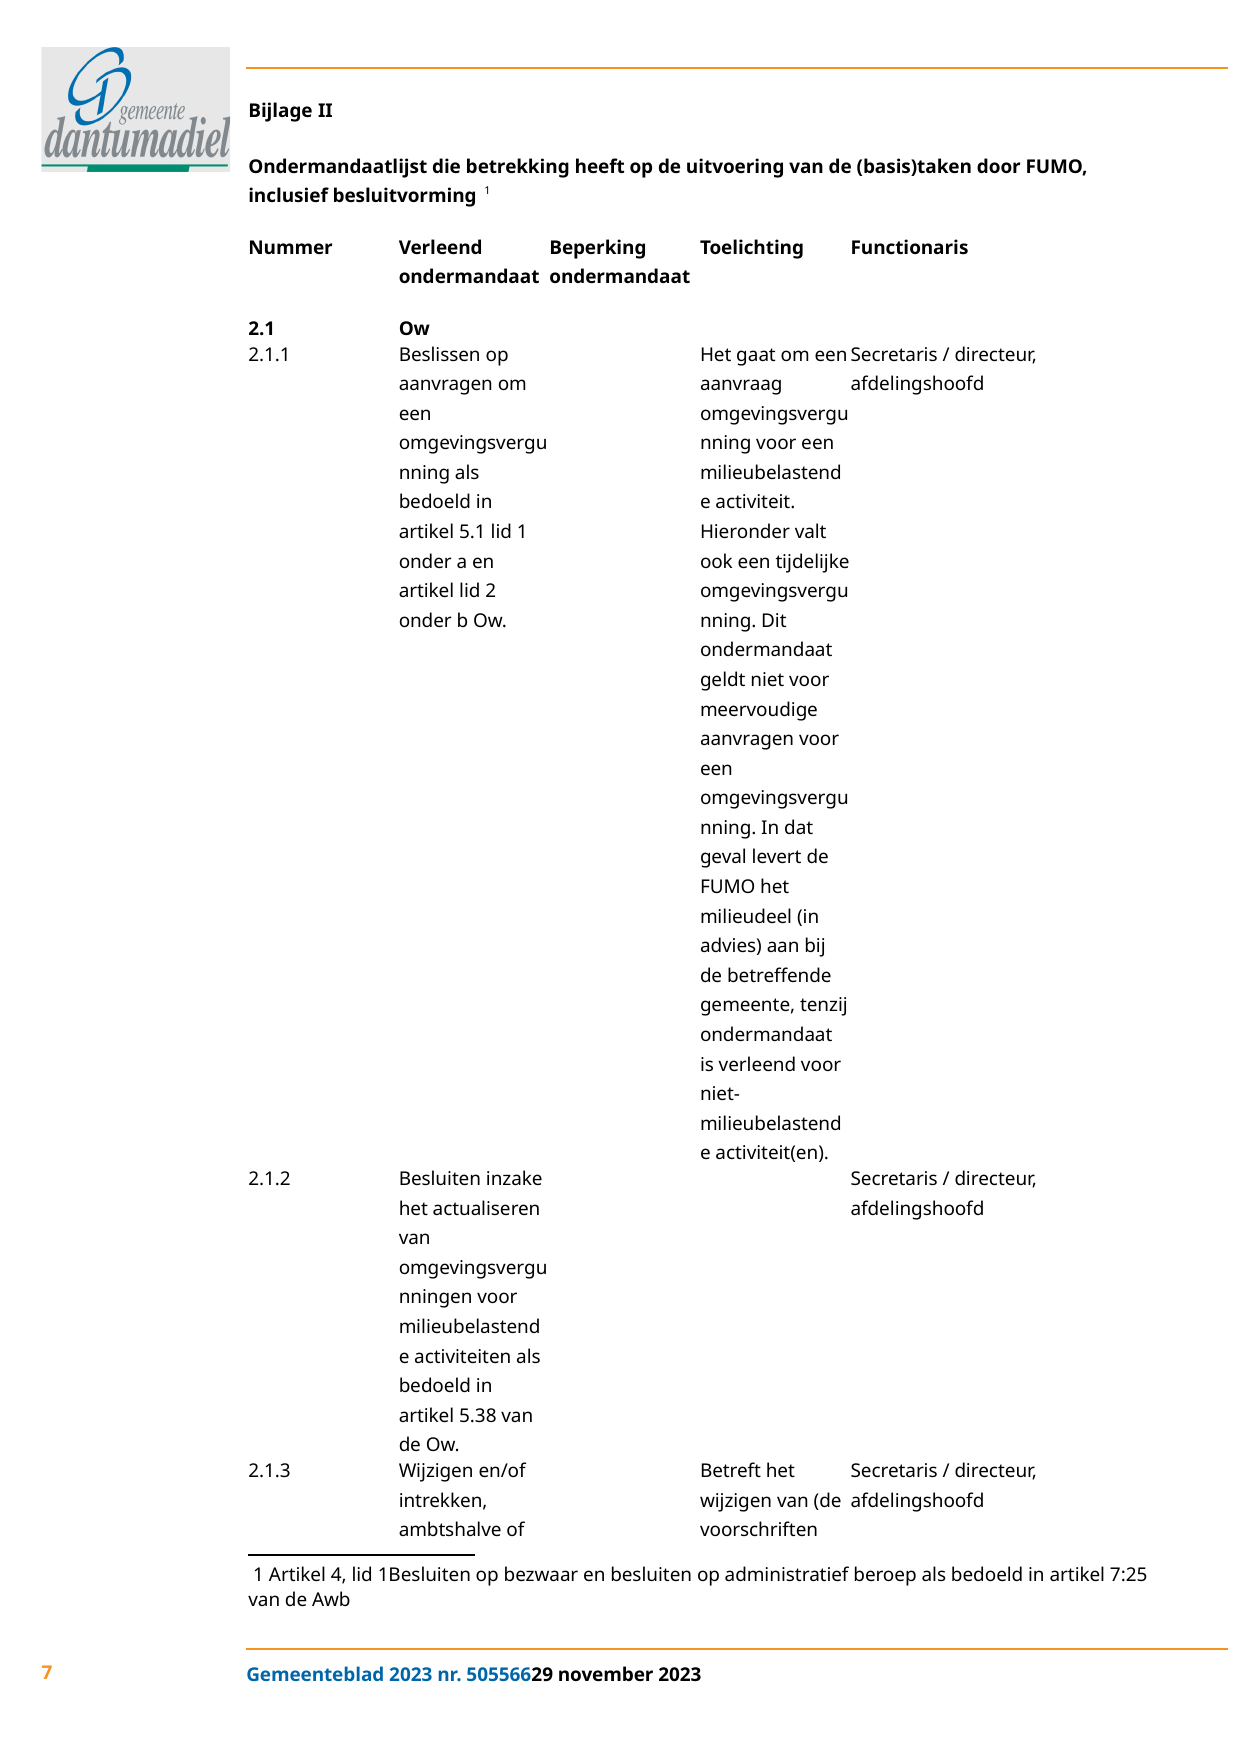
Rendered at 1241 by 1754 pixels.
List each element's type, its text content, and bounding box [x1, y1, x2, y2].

table_cell [549, 1457, 700, 1542]
table_cell 2.1.2 [248, 1165, 398, 1457]
table_cell 2.1 [248, 315, 398, 341]
table_cell Besluiten inzake het actualiseren van omgevingsvergunningen voor milieubelastende activiteiten als bedoeld in artikel 5.38 van de Ow. [399, 1165, 549, 1457]
table_cell Het gaat om een aanvraag omgevingsvergunning voor een milieubelastende activiteit. Hieronder valt ook een tijdelijke omgevingsvergunning. Dit ondermandaat geldt niet voor meervoudige aanvragen voor een omgevingsvergunning. In dat geval levert de FUMO het milieudeel (in advies) aan bij de betreffende gemeente, tenzij ondermandaat is verleend voor niet-milieubelastende activiteit(en). [700, 341, 850, 1165]
table_header Ondermandaatlijst die betrekking heeft op de uitvoering van de (basis)taken door FUMO, inclusief besluitvorming [248, 153, 1152, 208]
table_cell Beperking ondermandaat [549, 234, 700, 289]
table_cell Secretaris / directeur, afdelingshoofd [850, 1457, 1152, 1542]
table_cell 2.1.3 [248, 1457, 398, 1542]
table_cell Verleend ondermandaat [399, 234, 549, 289]
table_cell [549, 315, 1152, 341]
table_cell 2.1.1 [248, 341, 398, 1165]
table_cell Functionaris [850, 234, 1152, 289]
table_cell Toelichting [700, 234, 850, 289]
text Bijlage II [248, 95, 1152, 123]
picture [41, 47, 231, 172]
table_cell Betreft het wijzigen van (de voorschriften [700, 1457, 850, 1542]
table_cell [700, 1165, 850, 1457]
table_cell Nummer [248, 234, 398, 289]
table_cell [549, 1165, 700, 1457]
table_cell Beslissen op aanvragen om een omgevingsvergunning als bedoeld in artikel 5.1 lid 1 onder a en artikel lid 2 onder b Ow. [399, 341, 549, 1165]
table_cell Secretaris / directeur, afdelingshoofd [850, 341, 1152, 1165]
table_cell [248, 208, 1152, 234]
table_cell Secretaris / directeur, afdelingshoofd [850, 1165, 1152, 1457]
table_cell Ow [399, 315, 549, 341]
table_cell [549, 341, 700, 1165]
table_cell [248, 289, 1152, 315]
table_cell Wijzigen en/of intrekken, ambtshalve of [399, 1457, 549, 1542]
